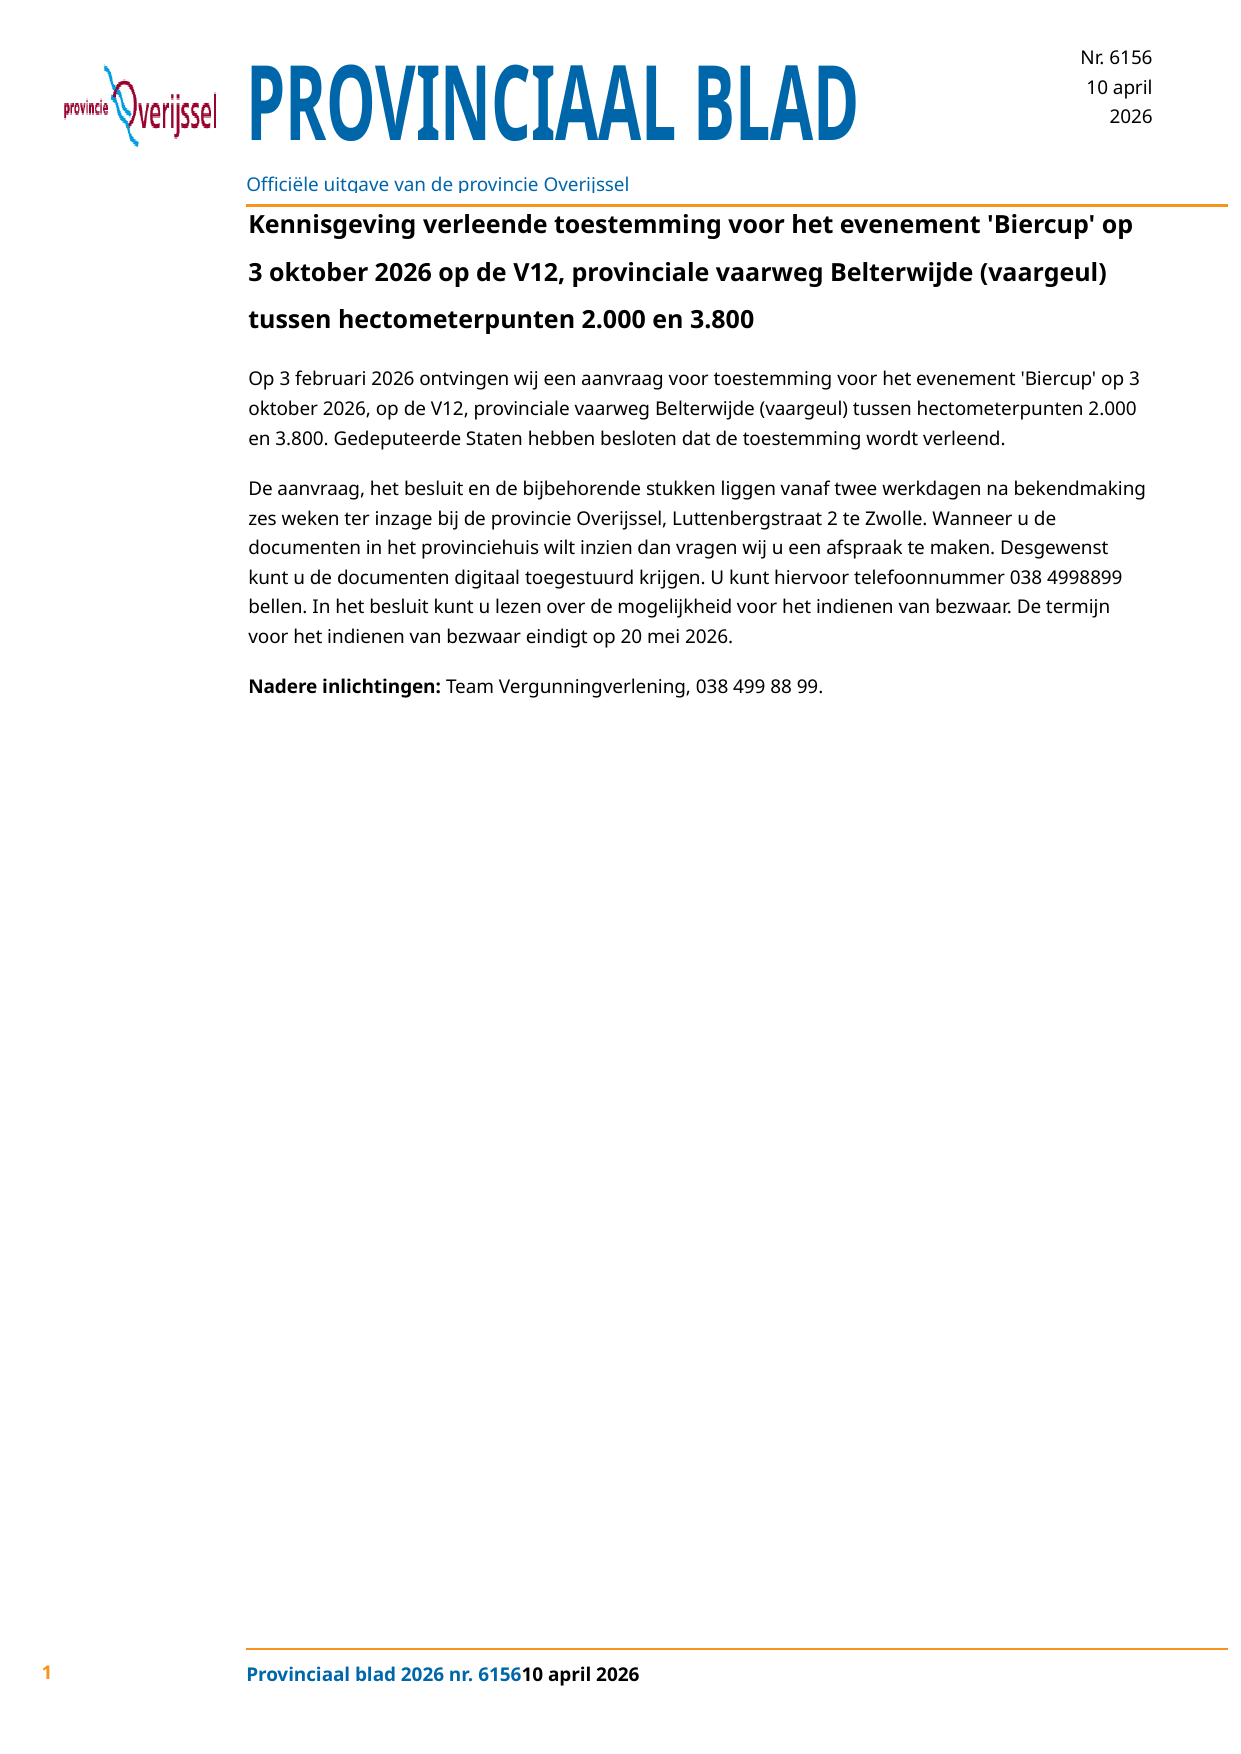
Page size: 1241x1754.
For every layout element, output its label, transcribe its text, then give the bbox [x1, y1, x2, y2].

text Kennisgeving verleende toestemming voor het evenement 'Biercup' op 3 oktober 2026 op de V12, provinciale vaarweg Belterwijde (vaargeul) tussen hectometerpunten 2.000 en 3.800 [248, 207, 1152, 336]
text Nadere inlichtingen: Team Vergunningverlening, 038 499 88 99. [248, 673, 1152, 699]
text Op 3 februari 2026 ontvingen wij een aanvraag voor toestemming voor het evenement 'Biercup' op 3 oktober 2026, op de V12, provinciale vaarweg Belterwijde (vaargeul) tussen hectometerpunten 2.000 en 3.800. Gedeputeerde Staten hebben besloten dat de toestemming wordt verleend. [248, 366, 1152, 450]
text De aanvraag, het besluit en de bijbehorende stukken liggen vanaf twee werkdagen na bekendmaking zes weken ter inzage bij de provincie Overijssel, Luttenbergstraat 2 te Zwolle. Wanneer u de documenten in het provinciehuis wilt inzien dan vragen wij u een afspraak te maken. Desgewenst kunt u de documenten digitaal toegestuurd krijgen. U kunt hiervoor telefoonnummer 038 4998899 bellen. In het besluit kunt u lezen over de mogelijkheid voor het indienen van bezwaar. De termijn voor het indienen van bezwaar eindigt op 20 mei 2026. [248, 475, 1152, 649]
picture [41, 47, 231, 172]
